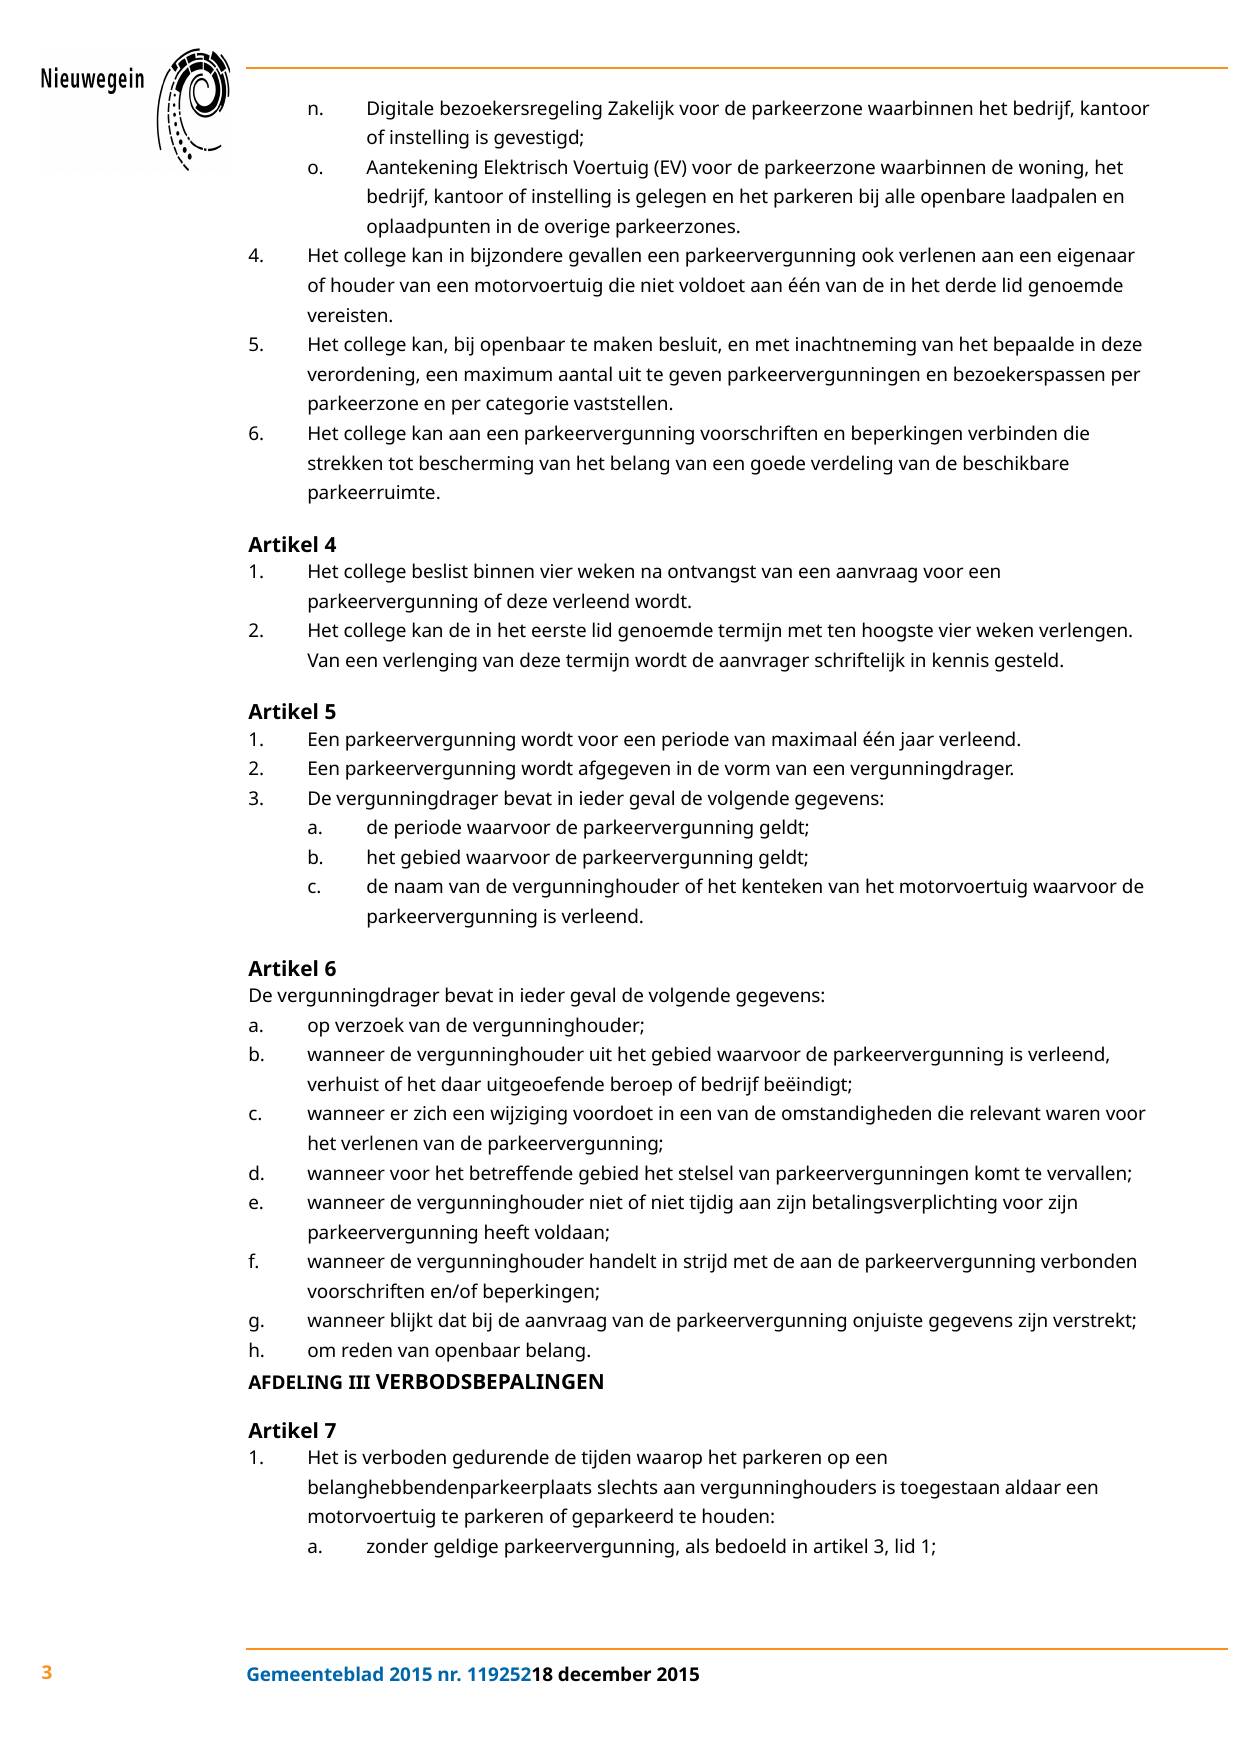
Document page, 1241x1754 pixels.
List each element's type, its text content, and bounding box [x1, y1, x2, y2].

list Het college beslist binnen vier weken na ontvangst van een aanvraag voor een parkeervergunning of deze verleend wordt. [248, 558, 1152, 613]
text Artikel 7 [248, 1416, 1152, 1444]
text Artikel 5 [248, 697, 1152, 726]
list De vergunningdrager bevat in ieder geval de volgende gegevens: [248, 785, 1152, 811]
list Een parkeervergunning wordt voor een periode van maximaal één jaar verleend. [248, 726, 1152, 752]
picture [41, 47, 231, 172]
list wanneer de vergunninghouder handelt in strijd met de aan de parkeervergunning verbonden voorschriften en/of beperkingen; [248, 1248, 1152, 1304]
list Het college kan de in het eerste lid genoemde termijn met ten hoogste vier weken verlengen. Van een verlenging van deze termijn wordt de aanvrager schriftelijk in kennis gesteld. [248, 617, 1152, 673]
list het gebied waarvoor de parkeervergunning geldt; [307, 844, 1152, 870]
list Aantekening Elektrisch Voertuig (EV) voor de parkeerzone waarbinnen de woning, het bedrijf, kantoor of instelling is gelegen en het parkeren bij alle openbare laadpalen en oplaadpunten in de overige parkeerzones. [307, 154, 1152, 239]
list zonder geldige parkeervergunning, als bedoeld in artikel 3, lid 1; [307, 1533, 1152, 1559]
list wanneer blijkt dat bij de aanvraag van de parkeervergunning onjuiste gegevens zijn verstrekt; [248, 1308, 1152, 1333]
list Digitale bezoekersregeling Zakelijk voor de parkeerzone waarbinnen het bedrijf, kantoor of instelling is gevestigd; [307, 95, 1152, 150]
list op verzoek van de vergunninghouder; [248, 1012, 1152, 1037]
list om reden van openbaar belang. [248, 1337, 1152, 1363]
list Het college kan in bijzondere gevallen een parkeervergunning ook verlenen aan een eigenaar of houder van een motorvoertuig die niet voldoet aan één van de in het derde lid genoemde vereisten. [248, 243, 1152, 328]
list Het college kan, bij openbaar te maken besluit, en met inachtneming van het bepaalde in deze verordening, een maximum aantal uit te geven parkeervergunningen en bezoekerspassen per parkeerzone en per categorie vaststellen. [248, 331, 1152, 416]
list Het is verboden gedurende de tijden waarop het parkeren op een belanghebbendenparkeerplaats slechts aan vergunninghouders is toegestaan aldaar een motorvoertuig te parkeren of geparkeerd te houden: [248, 1444, 1152, 1529]
text Artikel 6 [248, 954, 1152, 982]
text Artikel 4 [248, 530, 1152, 558]
list Een parkeervergunning wordt afgegeven in de vorm van een vergunningdrager. [248, 755, 1152, 781]
list wanneer er zich een wijziging voordoet in een van de omstandigheden die relevant waren voor het verlenen van de parkeervergunning; [248, 1101, 1152, 1156]
list de naam van de vergunninghouder of het kenteken van het motorvoertuig waarvoor de parkeervergunning is verleend. [307, 874, 1152, 929]
list wanneer de vergunninghouder uit het gebied waarvoor de parkeervergunning is verleend, verhuist of het daar uitgeoefende beroep of bedrijf beëindigt; [248, 1041, 1152, 1097]
list wanneer voor het betreffende gebied het stelsel van parkeervergunningen komt te vervallen; [248, 1160, 1152, 1185]
text AFDELING III VERBODSBEPALINGEN [248, 1367, 1152, 1395]
text De vergunningdrager bevat in ieder geval de volgende gegevens: [248, 982, 1152, 1008]
list Het college kan aan een parkeervergunning voorschriften en beperkingen verbinden die strekken tot bescherming van het belang van een goede verdeling van de beschikbare parkeerruimte. [248, 420, 1152, 505]
list wanneer de vergunninghouder niet of niet tijdig aan zijn betalingsverplichting voor zijn parkeervergunning heeft voldaan; [248, 1189, 1152, 1244]
list de periode waarvoor de parkeervergunning geldt; [307, 814, 1152, 840]
